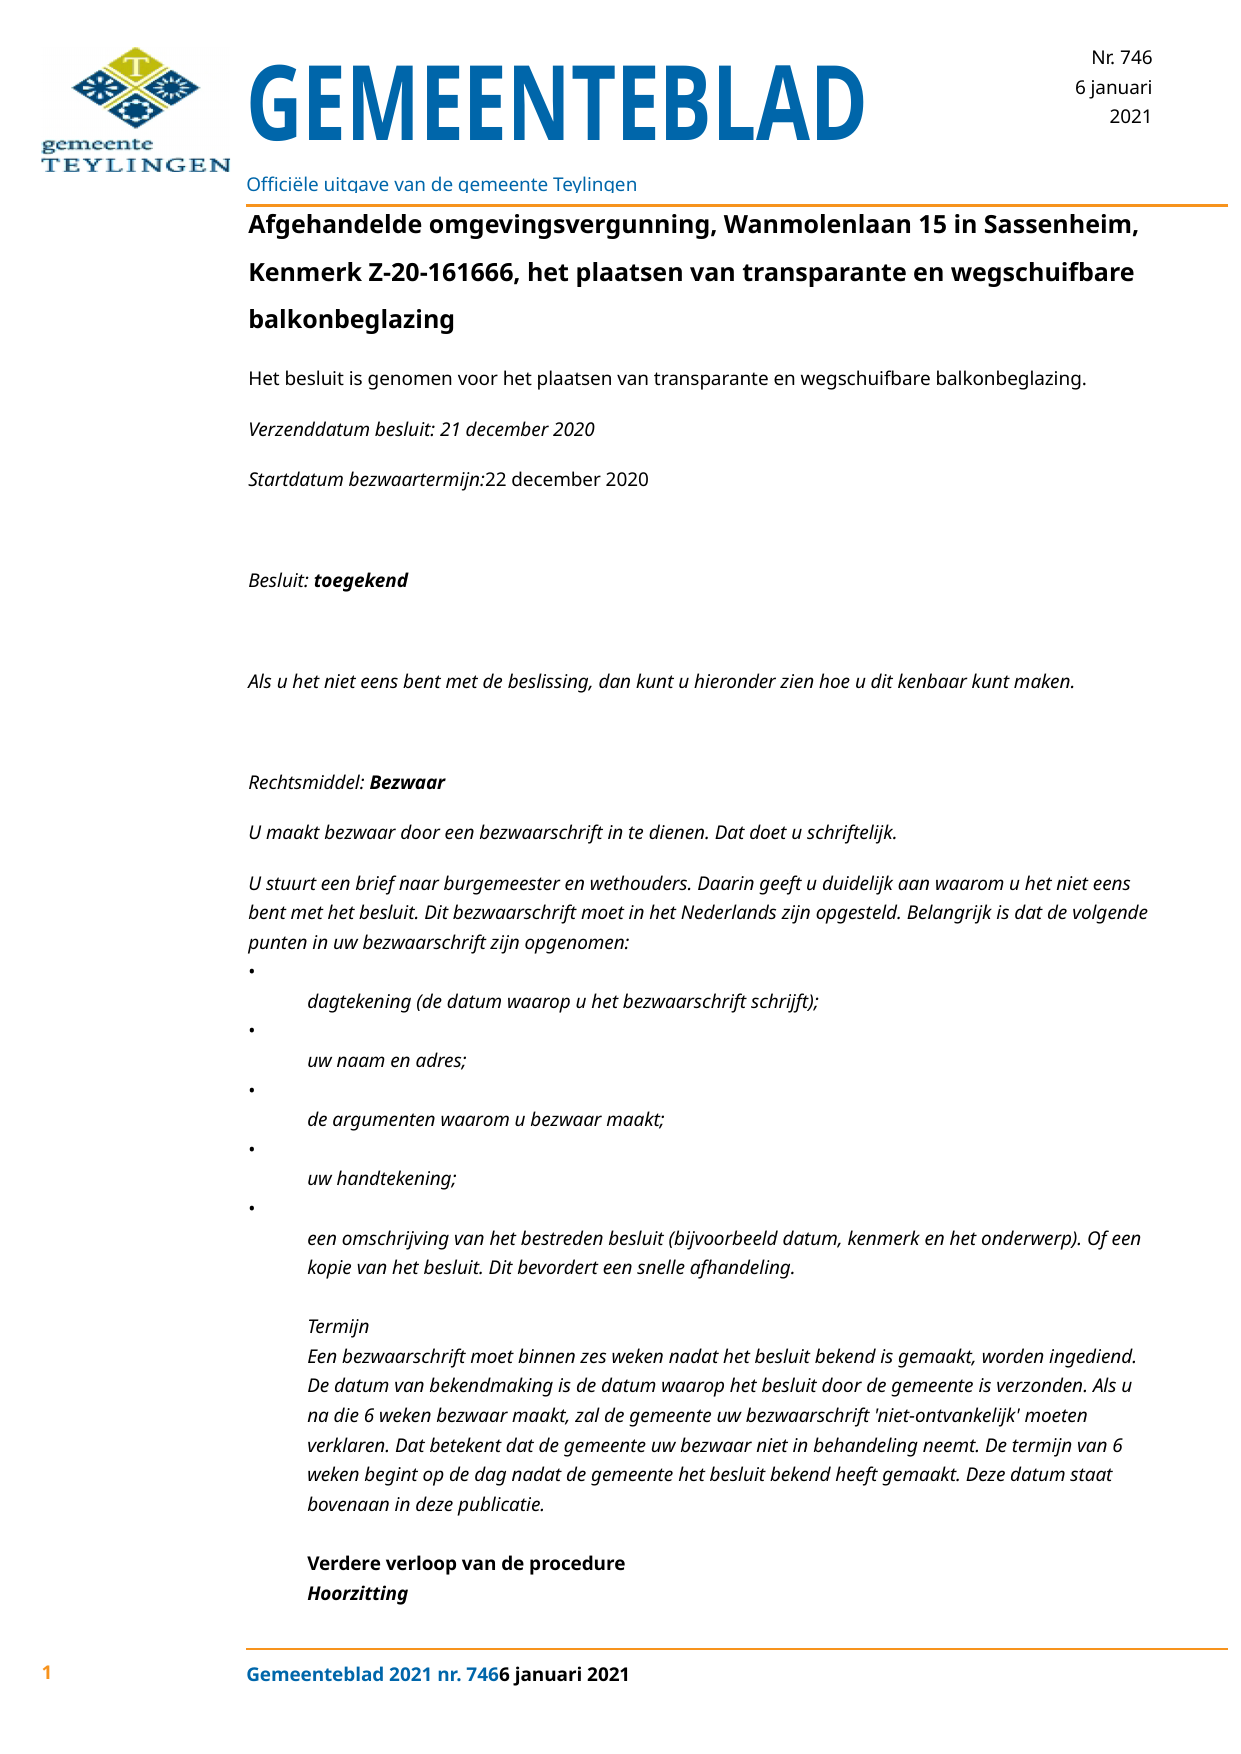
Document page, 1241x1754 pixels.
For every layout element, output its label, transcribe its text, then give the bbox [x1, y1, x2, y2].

text Het besluit is genomen voor het plaatsen van transparante en wegschuifbare balkonbeglazing. [248, 366, 1152, 391]
text Rechtsmiddel: Bezwaar [248, 769, 1152, 794]
text Startdatum bezwaartermijn:22 december 2020 [248, 466, 1152, 492]
text Besluit: toegekend [248, 567, 1152, 593]
list Hoorzitting [248, 1580, 1152, 1605]
text Afgehandelde omgevingsvergunning, Wanmolenlaan 15 in Sassenheim, Kenmerk Z-20-161666, het plaatsen van transparante en wegschuifbare balkonbeglazing [248, 207, 1152, 336]
list Verdere verloop van de procedure [248, 1550, 1152, 1576]
text U maakt bezwaar door een bezwaarschrift in te dienen. Dat doet u schriftelijk. [248, 819, 1152, 845]
text Als u het niet eens bent met de beslissing, dan kunt u hieronder zien hoe u dit kenbaar kunt maken. [248, 668, 1152, 694]
list Termijn [248, 1313, 1152, 1339]
list dagtekening (de datum waarop u het bezwaarschrift schrijft); [248, 988, 1152, 1014]
list een omschrijving van het bestreden besluit (bijvoorbeeld datum, kenmerk en het onderwerp). Of een kopie van het besluit. Dit bevordert een snelle afhandeling. [248, 1225, 1152, 1280]
list de argumenten waarom u bezwaar maakt; [248, 1106, 1152, 1132]
list Een bezwaarschrift moet binnen zes weken nadat het besluit bekend is gemaakt, worden ingediend. De datum van bekendmaking is de datum waarop het besluit door de gemeente is verzonden. Als u na die 6 weken bezwaar maakt, zal de gemeente uw bezwaarschrift 'niet-ontvankelijk' moeten verklaren. Dat betekent dat de gemeente uw bezwaar niet in behandeling neemt. De termijn van 6 weken begint op de dag nadat de gemeente het besluit bekend heeft gemaakt. Deze datum staat bovenaan in deze publicatie. [248, 1343, 1152, 1517]
list uw handtekening; [248, 1166, 1152, 1191]
text U stuurt een brief naar burgemeester en wethouders. Daarin geeft u duidelijk aan waarom u het niet eens bent met het besluit. Dit bezwaarschrift moet in het Nederlands zijn opgesteld. Belangrijk is dat de volgende punten in uw bezwaarschrift zijn opgenomen: [248, 870, 1152, 954]
picture [41, 47, 231, 172]
list uw naam en adres; [248, 1047, 1152, 1073]
text Verzenddatum besluit: 21 december 2020 [248, 416, 1152, 442]
